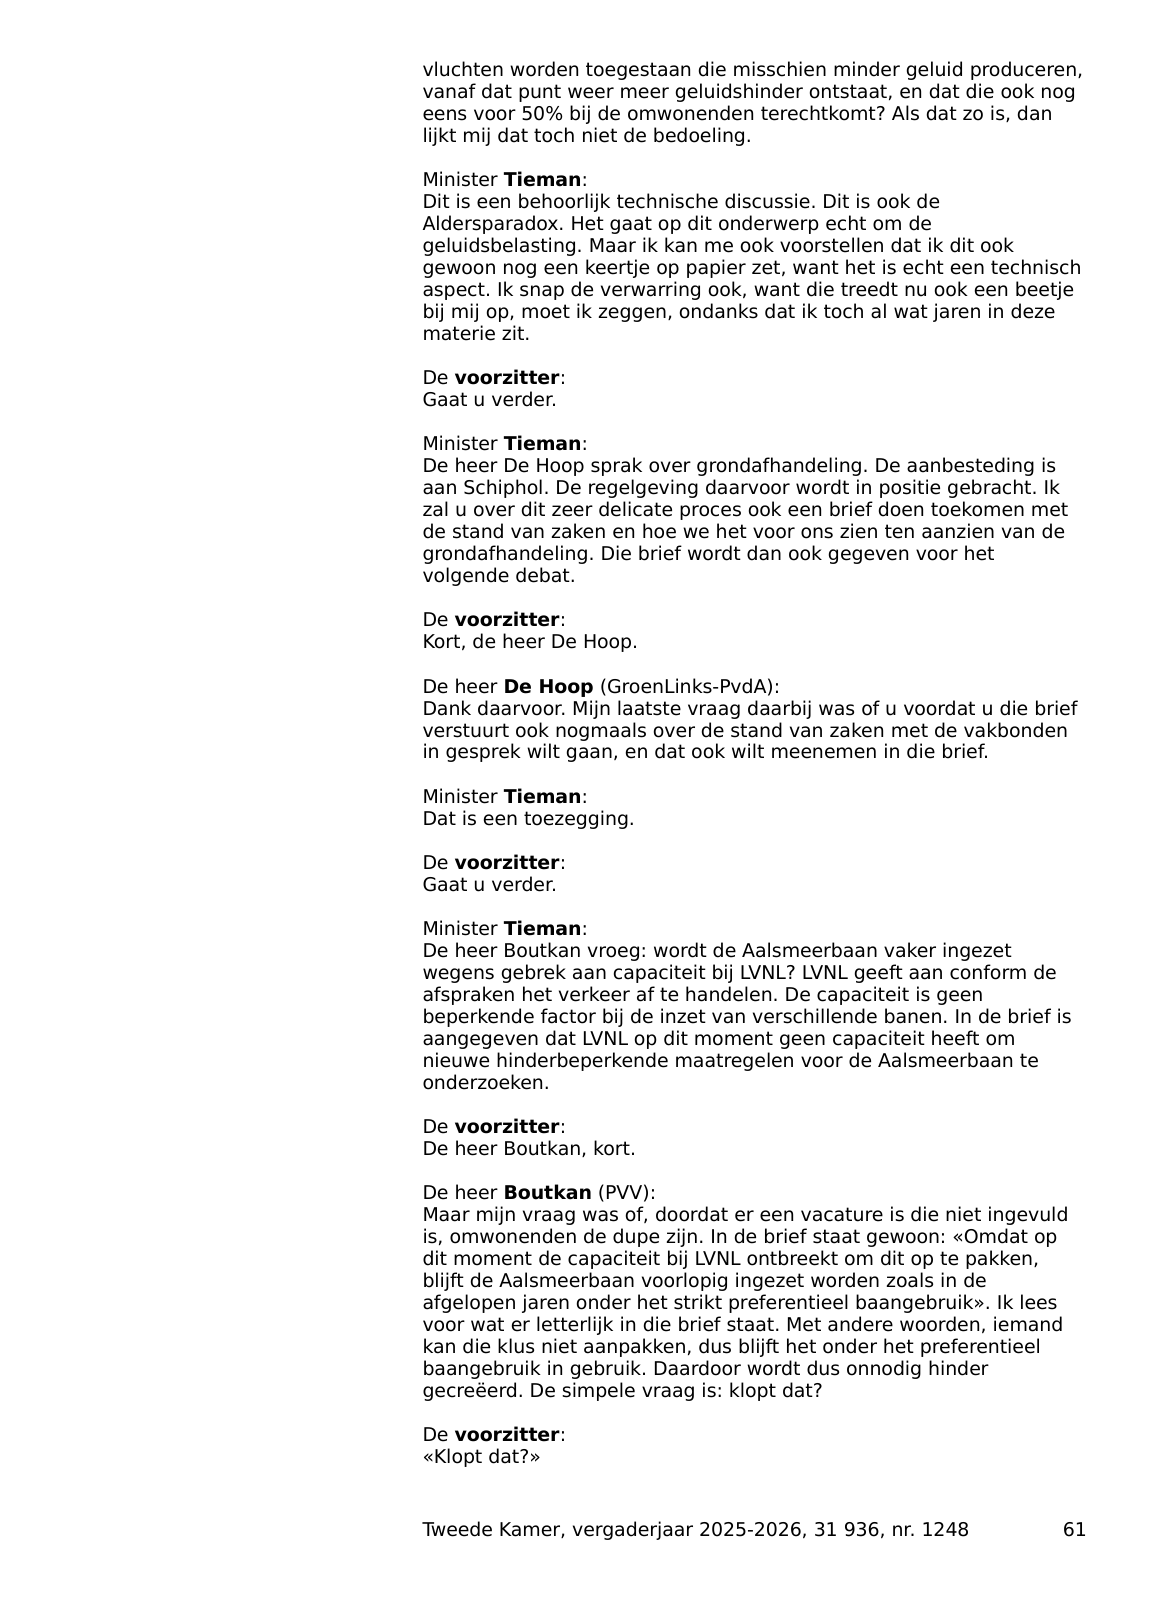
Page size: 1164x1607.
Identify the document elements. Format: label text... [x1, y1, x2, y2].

text Maar mijn vraag was of, doordat er een vacature is die niet ingevuld is, omwonenden de dupe zijn. In de brief staat gewoon: «Omdat op dit moment de capaciteit bij LVNL ontbreekt om dit op te pakken, blijft de Aalsmeerbaan voorlopig ingezet worden zoals in de afgelopen jaren onder het strikt preferentieel baangebruik». Ik lees voor wat er letterlijk in die brief staat. Met andere woorden, iemand kan die klus niet aanpakken, dus blijft het onder het preferentieel baangebruik in gebruik. Daardoor wordt dus onnodig hinder gecreëerd. De simpele vraag is: klopt dat? [422, 1204, 1087, 1402]
text Minister Tieman: [422, 786, 1087, 808]
text Minister Tieman: [422, 169, 1087, 191]
text «Klopt dat?» [422, 1446, 1087, 1468]
text Dit is een behoorlijk technische discussie. Dit is ook de Aldersparadox. Het gaat op dit onderwerp echt om de geluidsbelasting. Maar ik kan me ook voorstellen dat ik dit ook gewoon nog een keertje op papier zet, want het is echt een technisch aspect. Ik snap de verwarring ook, want die treedt nu ook een beetje bij mij op, moet ik zeggen, ondanks dat ik toch al wat jaren in deze materie zit. [422, 191, 1087, 345]
text De heer Boutkan, kort. [422, 1138, 1087, 1160]
text De heer De Hoop (GroenLinks-PvdA): [422, 676, 1087, 697]
text De heer Boutkan vroeg: wordt de Aalsmeerbaan vaker ingezet wegens gebrek aan capaciteit bij LVNL? LVNL geeft aan conform de afspraken het verkeer af te handelen. De capaciteit is geen beperkende factor bij de inzet van verschillende banen. In de brief is aangegeven dat LVNL op dit moment geen capaciteit heeft om nieuwe hinderbeperkende maatregelen voor de Aalsmeerbaan te onderzoeken. [422, 940, 1087, 1094]
text De voorzitter: [422, 1424, 1087, 1446]
text De voorzitter: [422, 609, 1087, 631]
text Gaat u verder. [422, 389, 1087, 411]
text De voorzitter: [422, 367, 1087, 389]
text Gaat u verder. [422, 874, 1087, 896]
text De voorzitter: [422, 1116, 1087, 1138]
text Minister Tieman: [422, 433, 1087, 455]
text Minister Tieman: [422, 918, 1087, 940]
text Dank daarvoor. Mijn laatste vraag daarbij was of u voordat u die brief verstuurt ook nogmaals over de stand van zaken met de vakbonden in gesprek wilt gaan, en dat ook wilt meenemen in die brief. [422, 697, 1087, 763]
text De heer Boutkan (PVV): [422, 1182, 1087, 1204]
text De voorzitter: [422, 852, 1087, 874]
text Dat is een toezegging. [422, 808, 1087, 829]
text Kort, de heer De Hoop. [422, 631, 1087, 653]
text vluchten worden toegestaan die misschien minder geluid produceren, vanaf dat punt weer meer geluidshinder ontstaat, en dat die ook nog eens voor 50% bij de omwonenden terechtkomt? Als dat zo is, dan lijkt mij dat toch niet de bedoeling. [422, 59, 1087, 147]
text De heer De Hoop sprak over grondafhandeling. De aanbesteding is aan Schiphol. De regelgeving daarvoor wordt in positie gebracht. Ik zal u over dit zeer delicate proces ook een brief doen toekomen met de stand van zaken en hoe we het voor ons zien ten aanzien van de grondafhandeling. Die brief wordt dan ook gegeven voor het volgende debat. [422, 455, 1087, 587]
